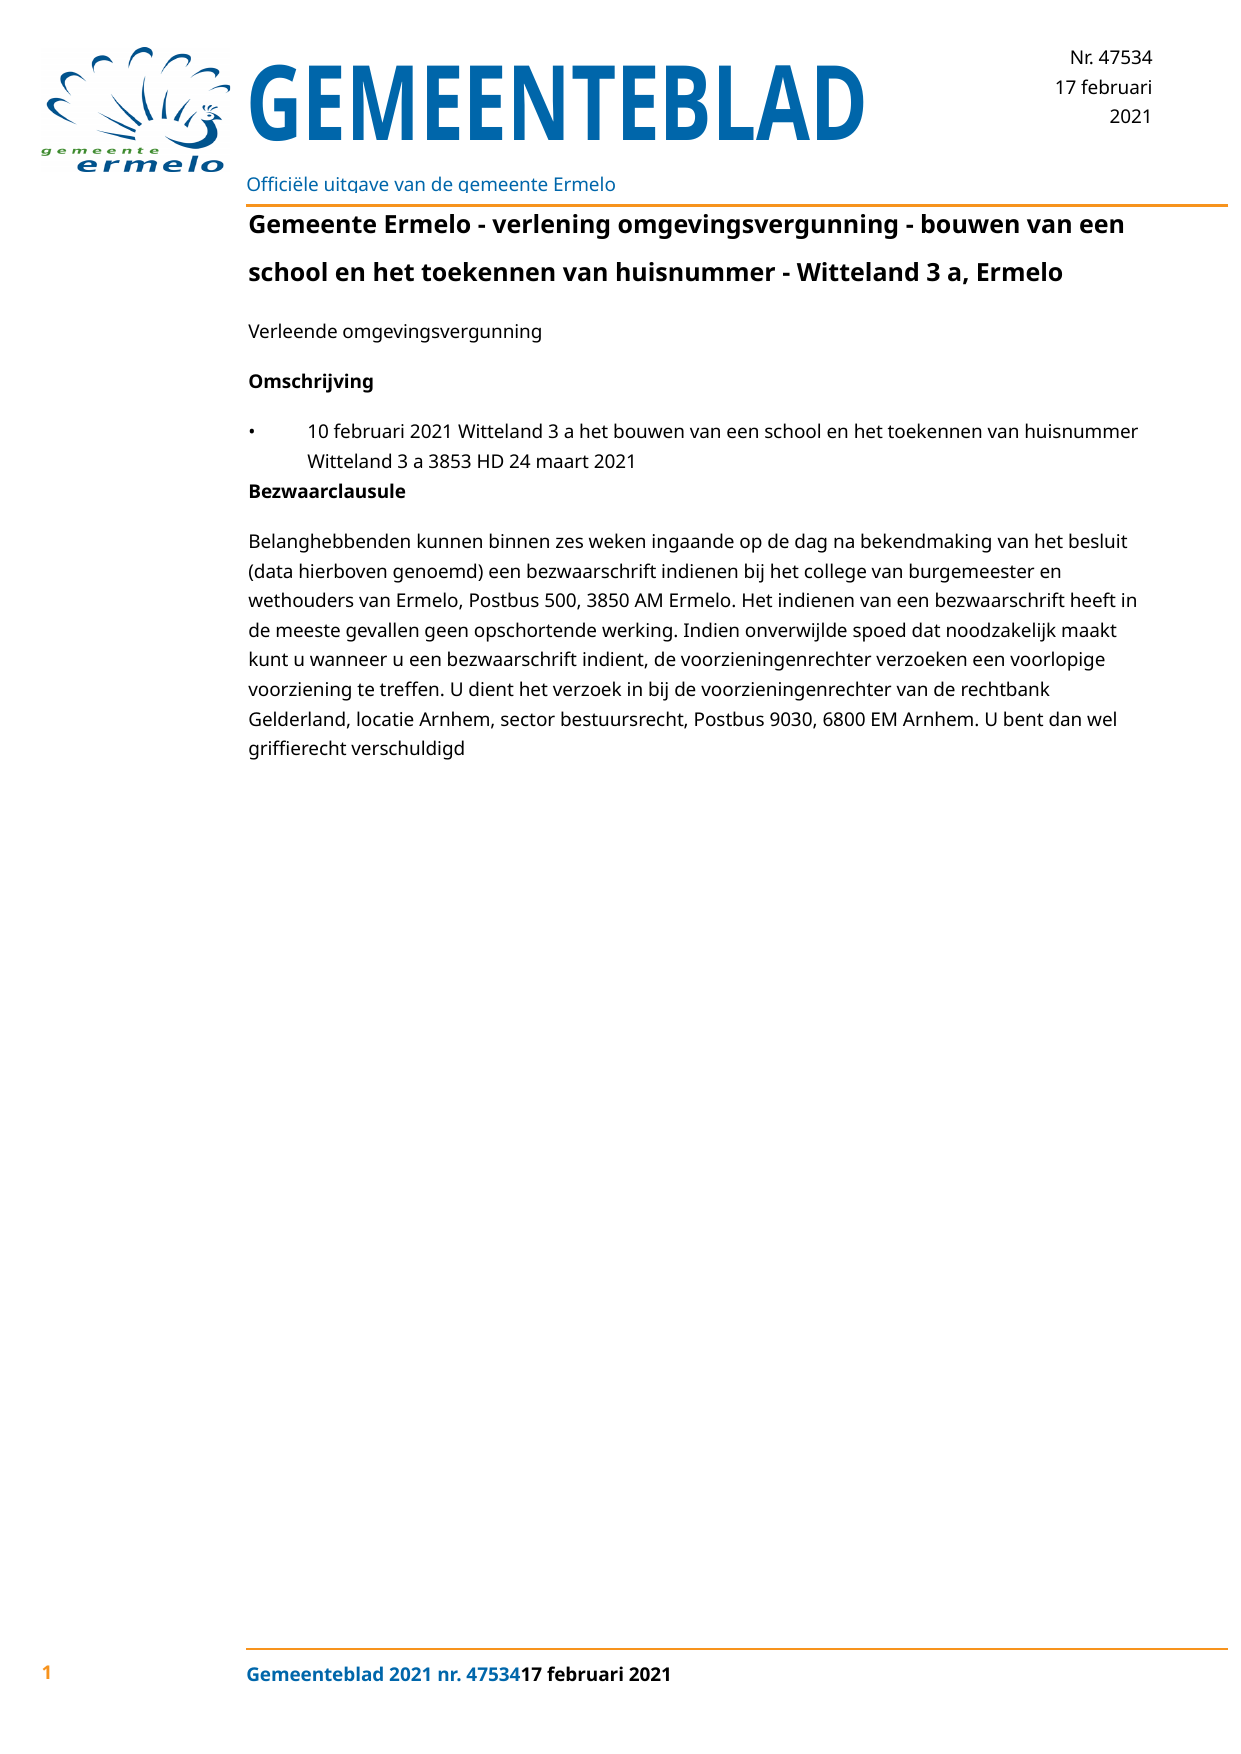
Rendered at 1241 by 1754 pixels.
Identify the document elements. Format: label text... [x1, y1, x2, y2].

text Gemeente Ermelo - verlening omgevingsvergunning - bouwen van een school en het toekennen van huisnummer - Witteland 3 a, Ermelo [248, 207, 1152, 288]
text Belanghebbenden kunnen binnen zes weken ingaande op de dag na bekendmaking van het besluit (data hierboven genoemd) een bezwaarschrift indienen bij het college van burgemeester en wethouders van Ermelo, Postbus 500, 3850 AM Ermelo. Het indienen van een bezwaarschrift heeft in de meeste gevallen geen opschortende werking. Indien onverwijlde spoed dat noodzakelijk maakt kunt u wanneer u een bezwaarschrift indient, de voorzieningenrechter verzoeken een voorlopige voorziening te treffen. U dient het verzoek in bij de voorzieningenrechter van de rechtbank Gelderland, locatie Arnhem, sector bestuursrecht, Postbus 9030, 6800 EM Arnhem. U bent dan wel griffierecht verschuldigd [248, 528, 1152, 761]
text Verleende omgevingsvergunning [248, 318, 1152, 344]
text Omschrijving [248, 368, 1152, 394]
list 10 februari 2021 Witteland 3 a het bouwen van een school en het toekennen van huisnummer Witteland 3 a 3853 HD 24 maart 2021 [248, 419, 1152, 474]
picture [41, 47, 231, 172]
text Bezwaarclausule [248, 478, 1152, 504]
